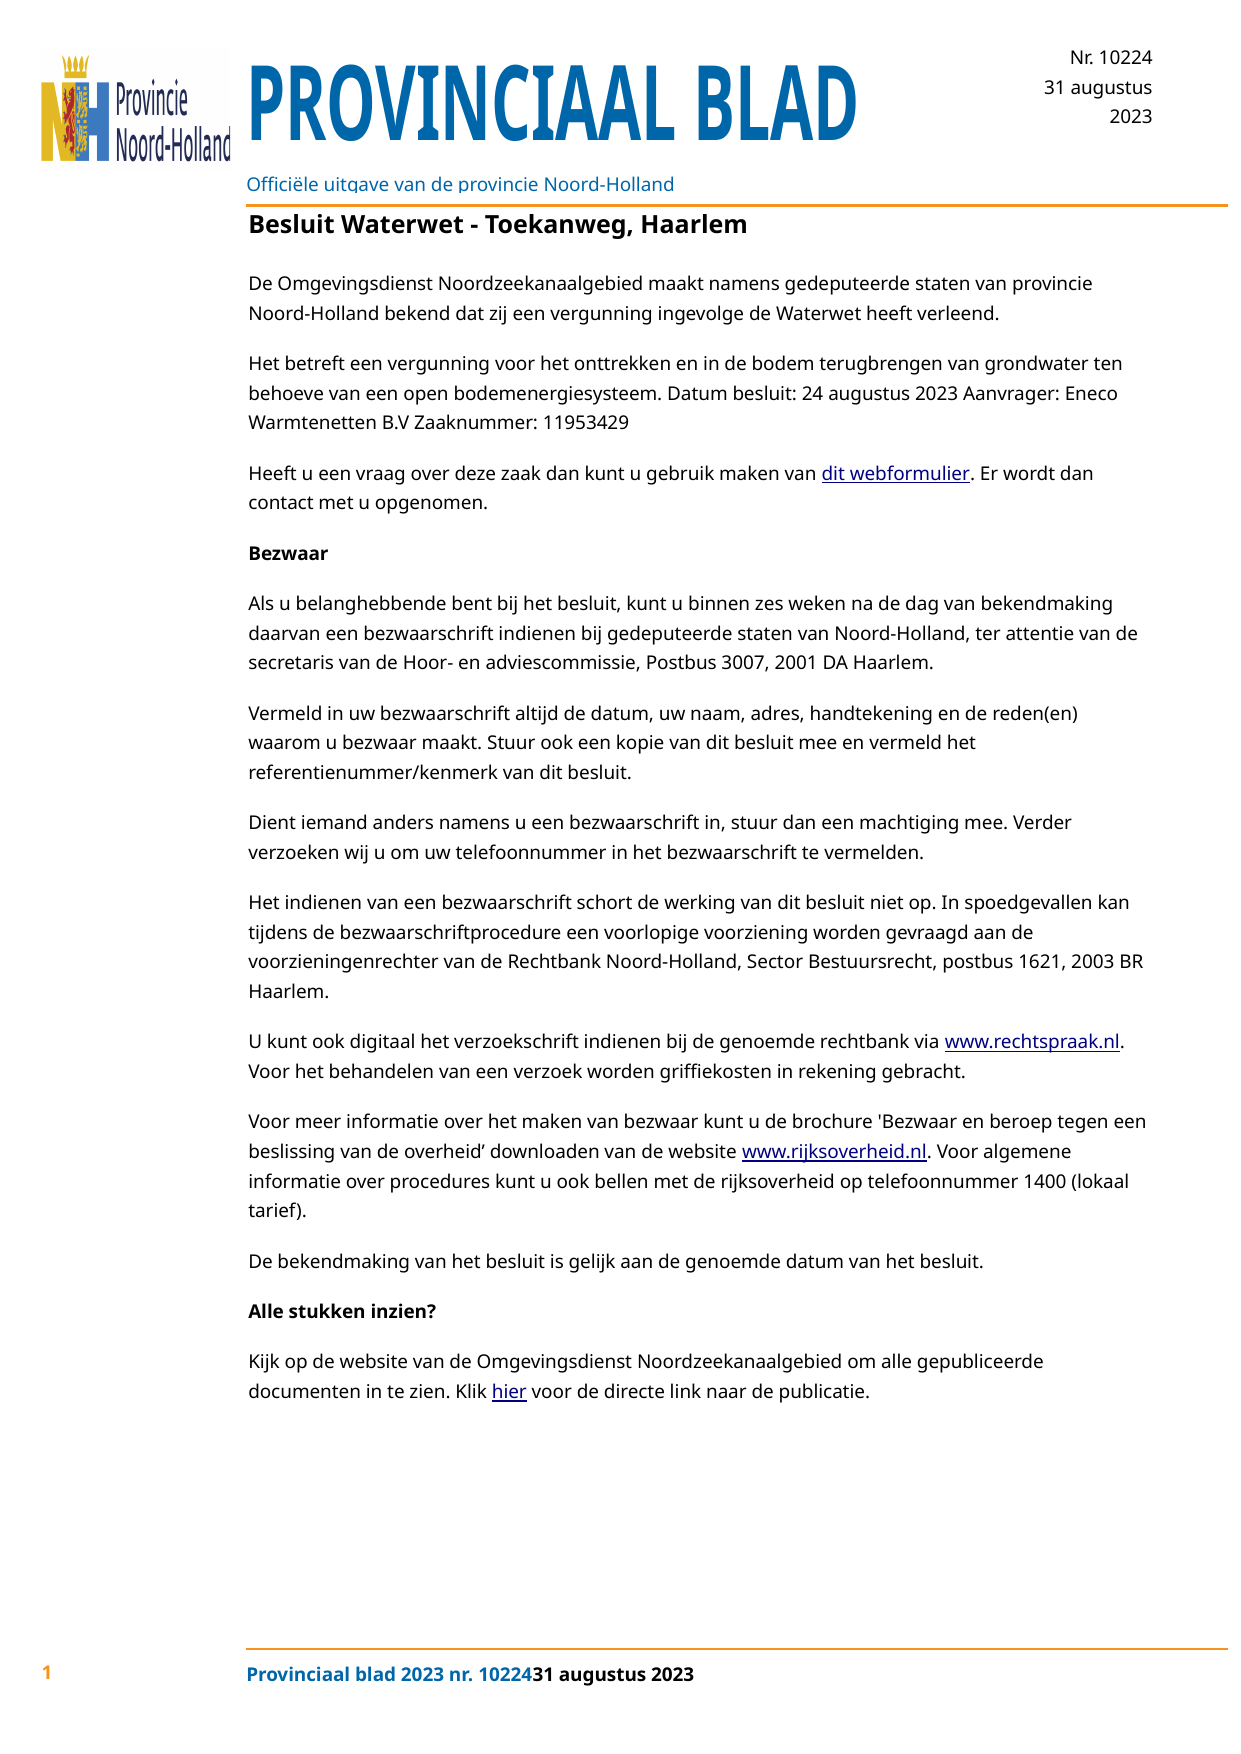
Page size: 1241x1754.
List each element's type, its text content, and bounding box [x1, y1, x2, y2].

picture [41, 47, 231, 172]
text Alle stukken inzien? [248, 1298, 1152, 1324]
text Kijk op de website van de Omgevingsdienst Noordzeekanaalgebied om alle gepubliceerde documenten in te zien. Klik hier voor de directe link naar de publicatie. [248, 1349, 1152, 1404]
text Voor meer informatie over het maken van bezwaar kunt u de brochure 'Bezwaar en beroep tegen een beslissing van de overheid’ downloaden van de website www.rijksoverheid.nl. Voor algemene informatie over procedures kunt u ook bellen met de rijksoverheid op telefoonnummer 1400 (lokaal tarief). [248, 1109, 1152, 1223]
text Vermeld in uw bezwaarschrift altijd de datum, uw naam, adres, handtekening en de reden(en) waarom u bezwaar maakt. Stuur ook een kopie van dit besluit mee en vermeld het referentienummer/kenmerk van dit besluit. [248, 700, 1152, 785]
text Dient iemand anders namens u een bezwaarschrift in, stuur dan een machtiging mee. Verder verzoeken wij u om uw telefoonnummer in het bezwaarschrift te vermelden. [248, 809, 1152, 865]
text De Omgevingsdienst Noordzeekanaalgebied maakt namens gedeputeerde staten van provincie Noord-Holland bekend dat zij een vergunning ingevolge de Waterwet heeft verleend. [248, 270, 1152, 326]
text Besluit Waterwet - Toekanweg, Haarlem [248, 207, 1152, 241]
text Bezwaar [248, 540, 1152, 566]
text Het indienen van een bezwaarschrift schort de werking van dit besluit niet op. In spoedgevallen kan tijdens de bezwaarschriftprocedure een voorlopige voorziening worden gevraagd aan de voorzieningenrechter van de Rechtbank Noord-Holland, Sector Bestuursrecht, postbus 1621, 2003 BR Haarlem. [248, 889, 1152, 1004]
text U kunt ook digitaal het verzoekschrift indienen bij de genoemde rechtbank via www.rechtspraak.nl. Voor het behandelen van een verzoek worden griffiekosten in rekening gebracht. [248, 1029, 1152, 1084]
text Heeft u een vraag over deze zaak dan kunt u gebruik maken van dit webformulier. Er wordt dan contact met u opgenomen. [248, 460, 1152, 515]
text Als u belanghebbende bent bij het besluit, kunt u binnen zes weken na de dag van bekendmaking daarvan een bezwaarschrift indienen bij gedeputeerde staten van Noord-Holland, ter attentie van de secretaris van de Hoor- en adviescommissie, Postbus 3007, 2001 DA Haarlem. [248, 590, 1152, 675]
text Het betreft een vergunning voor het onttrekken en in de bodem terugbrengen van grondwater ten behoeve van een open bodemenergiesysteem. Datum besluit: 24 augustus 2023 Aanvrager: Eneco Warmtenetten B.V Zaaknummer: 11953429 [248, 350, 1152, 435]
text De bekendmaking van het besluit is gelijk aan de genoemde datum van het besluit. [248, 1248, 1152, 1273]
